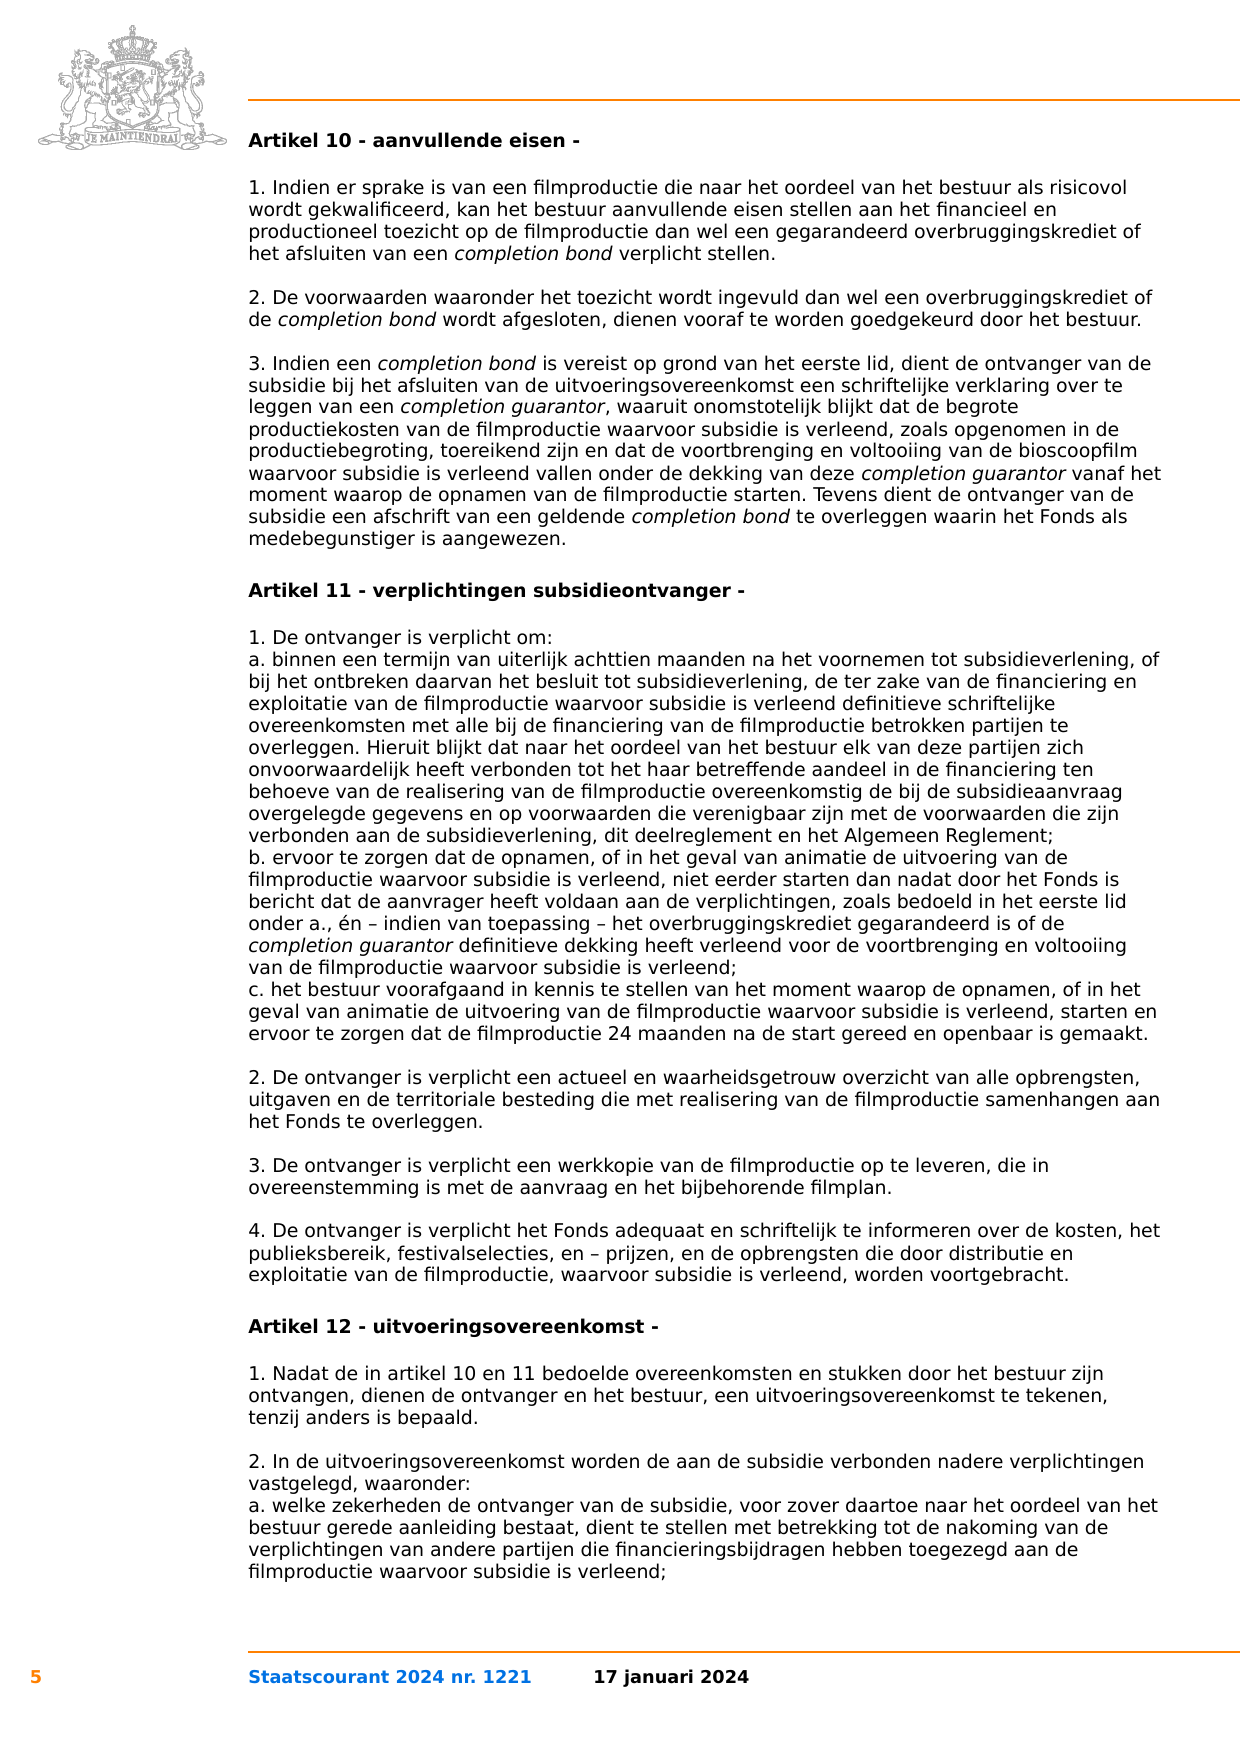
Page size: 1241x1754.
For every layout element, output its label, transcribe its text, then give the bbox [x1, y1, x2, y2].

text a. binnen een termijn van uiterlijk achttien maanden na het voornemen tot subsidieverlening, of bij het ontbreken daarvan het besluit tot subsidieverlening, de ter zake van de financiering en exploitatie van de filmproductie waarvoor subsidie is verleend definitieve schriftelijke overeenkomsten met alle bij de financiering van de filmproductie betrokken partijen te overleggen. Hieruit blijkt dat naar het oordeel van het bestuur elk van deze partijen zich onvoorwaardelijk heeft verbonden tot het haar betreffende aandeel in de financiering ten behoeve van de realisering van de filmproductie overeenkomstig de bij de subsidieaanvraag overgelegde gegevens en op voorwaarden die verenigbaar zijn met de voorwaarden die zijn verbonden aan de subsidieverlening, dit deelreglement en het Algemeen Reglement; [248, 649, 1163, 847]
text a. welke zekerheden de ontvanger van de subsidie, voor zover daartoe naar het oordeel van het bestuur gerede aanleiding bestaat, dient te stellen met betrekking tot de nakoming van de verplichtingen van andere partijen die financieringsbijdragen hebben toegezegd aan de filmproductie waarvoor subsidie is verleend; [248, 1495, 1163, 1583]
picture [38, 25, 227, 150]
text b. ervoor te zorgen dat de opnamen, of in het geval van animatie de uitvoering van de filmproductie waarvoor subsidie is verleend, niet eerder starten dan nadat door het Fonds is bericht dat de aanvrager heeft voldaan aan de verplichtingen, zoals bedoeld in het eerste lid onder a., én – indien van toepassing – het overbruggingskrediet gegarandeerd is of de completion guarantor definitieve dekking heeft verleend voor de voortbrenging en voltooiing van de filmproductie waarvoor subsidie is verleend; [248, 847, 1163, 979]
text 4. De ontvanger is verplicht het Fonds adequaat en schriftelijk te informeren over de kosten, het publieksbereik, festivalselecties, en – prijzen, en de opbrengsten die door distributie en exploitatie van de filmproductie, waarvoor subsidie is verleend, worden voortgebracht. [248, 1220, 1163, 1286]
text c. het bestuur voorafgaand in kennis te stellen van het moment waarop de opnamen, of in het geval van animatie de uitvoering van de filmproductie waarvoor subsidie is verleend, starten en ervoor te zorgen dat de filmproductie 24 maanden na de start gereed en openbaar is gemaakt. [248, 979, 1163, 1045]
text 3. Indien een completion bond is vereist op grond van het eerste lid, dient de ontvanger van de subsidie bij het afsluiten van de uitvoeringsovereenkomst een schriftelijke verklaring over te leggen van een completion guarantor, waaruit onomstotelijk blijkt dat de begrote productiekosten van de filmproductie waarvoor subsidie is verleend, zoals opgenomen in de productiebegroting, toereikend zijn en dat de voortbrenging en voltooiing van de bioscoopfilm waarvoor subsidie is verleend vallen onder de dekking van deze completion guarantor vanaf het moment waarop de opnamen van de filmproductie starten. Tevens dient de ontvanger van de subsidie een afschrift van een geldende completion bond te overleggen waarin het Fonds als medebegunstiger is aangewezen. [248, 352, 1163, 550]
subtitle Artikel 11 - verplichtingen subsidieontvanger - [248, 580, 1163, 602]
text 2. De voorwaarden waaronder het toezicht wordt ingevuld dan wel een overbruggingskrediet of de completion bond wordt afgesloten, dienen vooraf te worden goedgekeurd door het bestuur. [248, 287, 1163, 331]
text 1. De ontvanger is verplicht om: [248, 627, 1163, 649]
text 1. Indien er sprake is van een filmproductie die naar het oordeel van het bestuur als risicovol wordt gekwalificeerd, kan het bestuur aanvullende eisen stellen aan het financieel en productioneel toezicht op de filmproductie dan wel een gegarandeerd overbruggingskrediet of het afsluiten van een completion bond verplicht stellen. [248, 177, 1163, 265]
text 2. De ontvanger is verplicht een actueel en waarheidsgetrouw overzicht van alle opbrengsten, uitgaven en de territoriale besteding die met realisering van de filmproductie samenhangen aan het Fonds te overleggen. [248, 1067, 1163, 1133]
text 2. In de uitvoeringsovereenkomst worden de aan de subsidie verbonden nadere verplichtingen vastgelegd, waaronder: [248, 1451, 1163, 1495]
text 3. De ontvanger is verplicht een werkkopie van de filmproductie op te leveren, die in overeenstemming is met de aanvraag en het bijbehorende filmplan. [248, 1154, 1163, 1198]
subtitle Artikel 12 - uitvoeringsovereenkomst - [248, 1316, 1163, 1338]
subtitle Artikel 10 - aanvullende eisen - [248, 130, 1163, 152]
text 1. Nadat de in artikel 10 en 11 bedoelde overeenkomsten en stukken door het bestuur zijn ontvangen, dienen de ontvanger en het bestuur, een uitvoeringsovereenkomst te tekenen, tenzij anders is bepaald. [248, 1363, 1163, 1429]
